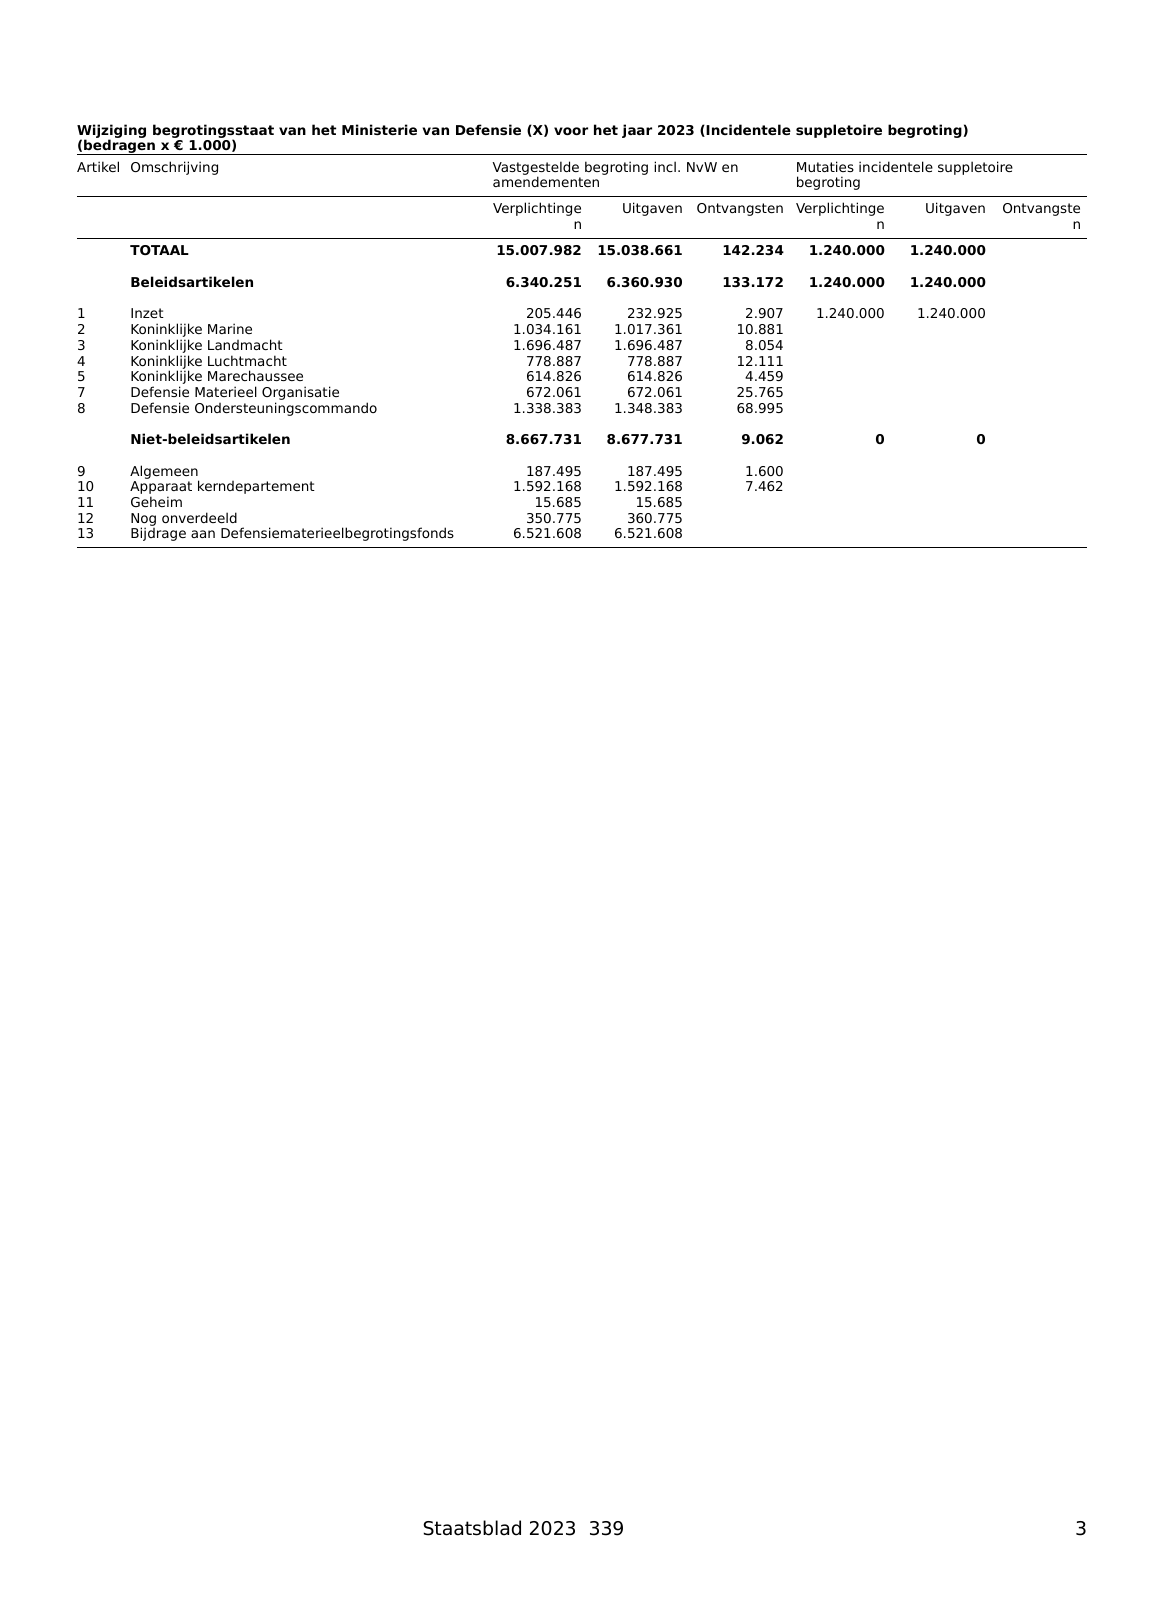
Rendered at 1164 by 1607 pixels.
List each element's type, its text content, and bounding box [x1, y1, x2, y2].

table_cell [992, 290, 1087, 306]
table_cell Koninklijke Landmacht [124, 338, 487, 353]
table_cell [992, 511, 1087, 526]
table_cell [891, 369, 992, 385]
table_cell [790, 259, 891, 275]
table_cell [124, 448, 487, 463]
table_cell 672.061 [487, 385, 588, 401]
table_cell 1.592.168 [588, 479, 688, 495]
table_cell [992, 448, 1087, 463]
table_header Wijziging begrotingsstaat van het Ministerie van Defensie (X) voor het jaar 2023 (Incidentele suppletoire begroting) (bedragen x € 1.000) [77, 122, 1087, 154]
table_cell 8.054 [689, 338, 789, 353]
table_cell [487, 290, 588, 306]
table_cell [992, 259, 1087, 275]
table_cell [790, 526, 891, 547]
table_cell [891, 416, 992, 432]
table_cell [689, 511, 789, 526]
table_cell [77, 416, 124, 432]
table_cell [992, 416, 1087, 432]
table_cell [77, 448, 124, 463]
table_cell Verplichtingen [790, 197, 891, 237]
table_cell 350.775 [487, 511, 588, 526]
table_cell [992, 369, 1087, 385]
table_cell 6.340.251 [487, 275, 588, 290]
table_cell Beleidsartikelen [124, 275, 487, 290]
table_cell 1.240.000 [790, 275, 891, 290]
table_cell [588, 259, 688, 275]
table_cell 1.696.487 [588, 338, 688, 353]
table_cell [992, 239, 1087, 259]
table_cell Artikel [77, 155, 124, 196]
table_cell [790, 511, 891, 526]
table_cell [891, 259, 992, 275]
table_cell [689, 259, 789, 275]
table_cell 0 [891, 432, 992, 448]
table_cell [790, 338, 891, 353]
table_cell [992, 401, 1087, 416]
table_cell 9 [77, 464, 124, 479]
table_cell 25.765 [689, 385, 789, 401]
table_cell 133.172 [689, 275, 789, 290]
table_cell 672.061 [588, 385, 688, 401]
table_cell [891, 353, 992, 369]
table_cell 9.062 [689, 432, 789, 448]
table_cell [77, 239, 124, 259]
table_cell 15.685 [588, 495, 688, 511]
table_cell 15.007.982 [487, 239, 588, 259]
table_cell [487, 416, 588, 432]
table_cell [790, 464, 891, 479]
table_cell 1 [77, 306, 124, 322]
table_cell 1.696.487 [487, 338, 588, 353]
table_cell 15.038.661 [588, 239, 688, 259]
table_cell [891, 322, 992, 338]
table_cell [891, 495, 992, 511]
table_cell 6.521.608 [588, 526, 688, 547]
table_cell 4.459 [689, 369, 789, 385]
table_cell 8.677.731 [588, 432, 688, 448]
table_cell [992, 338, 1087, 353]
table_cell Geheim [124, 495, 487, 511]
table_cell 778.887 [588, 353, 688, 369]
table_cell 6.360.930 [588, 275, 688, 290]
table_cell [891, 290, 992, 306]
table_cell 142.234 [689, 239, 789, 259]
table_cell Niet-beleidsartikelen [124, 432, 487, 448]
table_cell Ontvangsten [992, 197, 1087, 237]
table_cell [790, 495, 891, 511]
table_cell 360.775 [588, 511, 688, 526]
table_cell 1.348.383 [588, 401, 688, 416]
table_cell [77, 432, 124, 448]
table_cell 68.995 [689, 401, 789, 416]
table_cell 232.925 [588, 306, 688, 322]
table_cell Inzet [124, 306, 487, 322]
table_cell Verplichtingen [487, 197, 588, 237]
table_cell [689, 448, 789, 463]
table_cell 12 [77, 511, 124, 526]
table_cell 187.495 [487, 464, 588, 479]
table_cell Vastgestelde begroting incl. NvW en amendementen [487, 155, 789, 196]
table_cell 1.600 [689, 464, 789, 479]
table_cell [790, 416, 891, 432]
table_cell [891, 448, 992, 463]
table_cell [487, 448, 588, 463]
table_cell Bijdrage aan Defensiematerieelbegrotingsfonds [124, 526, 487, 547]
table_cell [891, 401, 992, 416]
table_cell 2.907 [689, 306, 789, 322]
table_cell [891, 511, 992, 526]
table_cell [992, 479, 1087, 495]
table_cell Defensie Ondersteuningscommando [124, 401, 487, 416]
table_cell 614.826 [487, 369, 588, 385]
table_cell Mutaties incidentele suppletoire begroting [790, 155, 1087, 196]
table_cell 13 [77, 526, 124, 547]
table_cell TOTAAL [124, 239, 487, 259]
table_cell [790, 322, 891, 338]
table_cell [77, 197, 124, 237]
table_cell [689, 526, 789, 547]
table_cell Defensie Materieel Organisatie [124, 385, 487, 401]
table_cell 10.881 [689, 322, 789, 338]
table_cell Omschrijving [124, 155, 487, 196]
table_cell 3 [77, 338, 124, 353]
table_cell [487, 259, 588, 275]
table_cell 11 [77, 495, 124, 511]
table_cell Uitgaven [891, 197, 992, 237]
table_cell Koninklijke Luchtmacht [124, 353, 487, 369]
table_cell Algemeen [124, 464, 487, 479]
table_cell [992, 306, 1087, 322]
table_cell 1.017.361 [588, 322, 688, 338]
table_cell 1.240.000 [891, 275, 992, 290]
table_cell [124, 259, 487, 275]
table_cell [790, 353, 891, 369]
table_cell 0 [790, 432, 891, 448]
table_cell [77, 275, 124, 290]
table_cell [790, 448, 891, 463]
table_cell [992, 385, 1087, 401]
table_cell [992, 464, 1087, 479]
table_cell Apparaat kerndepartement [124, 479, 487, 495]
table_cell 1.592.168 [487, 479, 588, 495]
table_cell [588, 290, 688, 306]
table_cell 5 [77, 369, 124, 385]
table_cell [790, 385, 891, 401]
table_cell 15.685 [487, 495, 588, 511]
table_cell Koninklijke Marine [124, 322, 487, 338]
table_cell [790, 290, 891, 306]
table_cell [689, 290, 789, 306]
table_cell 6.521.608 [487, 526, 588, 547]
table_cell [790, 401, 891, 416]
table_cell 205.446 [487, 306, 588, 322]
table_cell [77, 290, 124, 306]
table_cell [992, 322, 1087, 338]
table_cell 1.034.161 [487, 322, 588, 338]
table_cell 8 [77, 401, 124, 416]
table_cell [992, 526, 1087, 547]
table_cell Koninklijke Marechaussee [124, 369, 487, 385]
table_cell [588, 448, 688, 463]
table_cell 7 [77, 385, 124, 401]
table_cell [790, 479, 891, 495]
table_cell [891, 464, 992, 479]
table_cell 12.111 [689, 353, 789, 369]
table_cell [992, 275, 1087, 290]
table_cell 1.240.000 [790, 239, 891, 259]
table_cell Ontvangsten [689, 197, 789, 237]
table_cell 1.240.000 [891, 306, 992, 322]
table_cell 10 [77, 479, 124, 495]
table_cell [124, 416, 487, 432]
table_cell 7.462 [689, 479, 789, 495]
table_cell 1.240.000 [790, 306, 891, 322]
table_cell 4 [77, 353, 124, 369]
table_cell [891, 385, 992, 401]
table_cell [891, 526, 992, 547]
table_cell Nog onverdeeld [124, 511, 487, 526]
table_cell 187.495 [588, 464, 688, 479]
table_cell [891, 479, 992, 495]
table_cell 8.667.731 [487, 432, 588, 448]
table_cell [992, 353, 1087, 369]
table_cell [689, 495, 789, 511]
table_cell 1.240.000 [891, 239, 992, 259]
table_cell 614.826 [588, 369, 688, 385]
table_cell [790, 369, 891, 385]
table_cell 778.887 [487, 353, 588, 369]
table_cell [77, 259, 124, 275]
table_cell [588, 416, 688, 432]
table_cell 1.338.383 [487, 401, 588, 416]
table_cell [124, 197, 487, 237]
table_cell 2 [77, 322, 124, 338]
table_cell [992, 495, 1087, 511]
table_cell Uitgaven [588, 197, 688, 237]
table_cell [891, 338, 992, 353]
table_cell [124, 290, 487, 306]
table_cell [992, 432, 1087, 448]
table_cell [689, 416, 789, 432]
